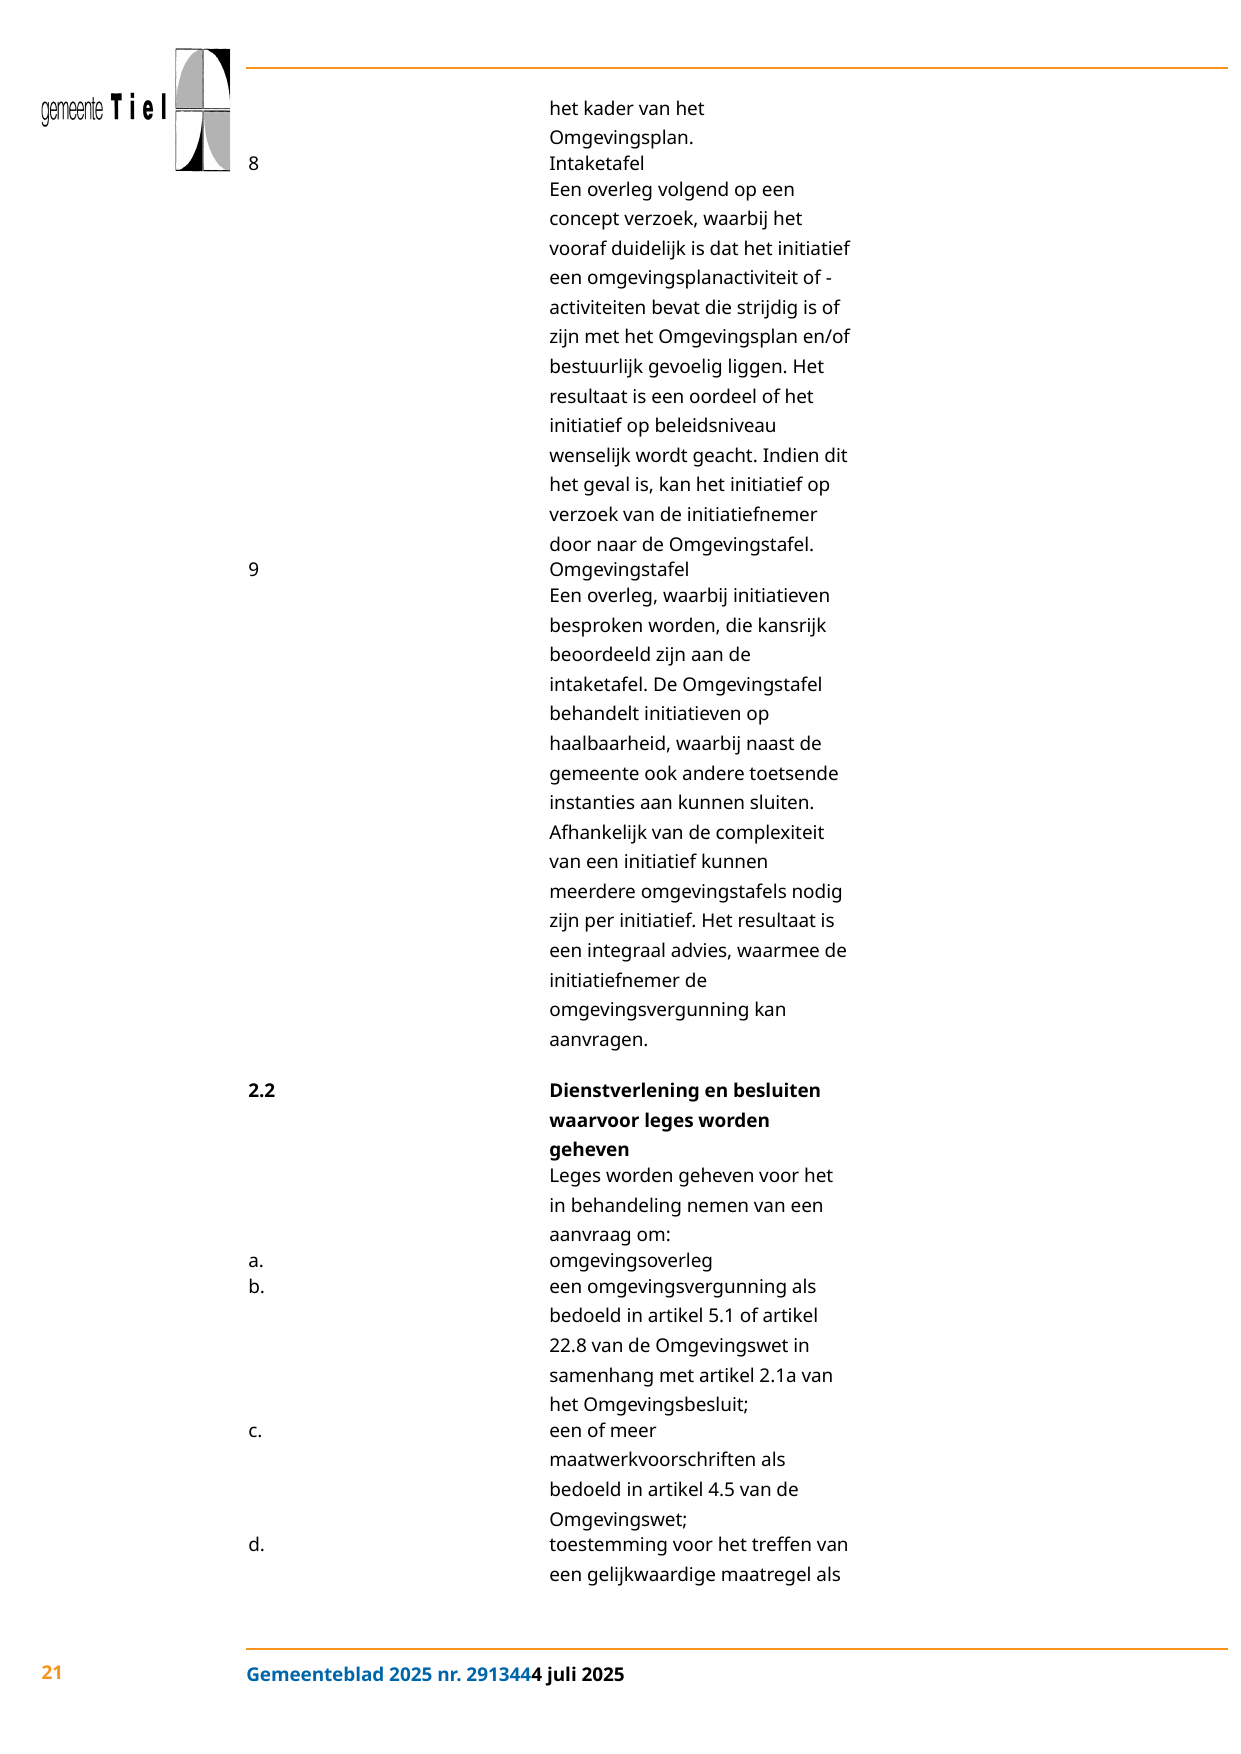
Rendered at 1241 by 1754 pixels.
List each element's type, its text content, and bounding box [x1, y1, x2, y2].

table_cell [248, 582, 549, 1052]
table_cell 9 [248, 557, 549, 582]
table_cell [850, 1532, 1152, 1587]
table_cell [248, 95, 549, 150]
table_cell [248, 1163, 549, 1247]
table_cell Intaketafel [549, 150, 850, 176]
table_cell a. [248, 1247, 549, 1273]
table_cell 8 [248, 150, 549, 176]
table_cell [549, 1052, 850, 1077]
table_cell Omgevingstafel [549, 557, 850, 582]
table_cell Dienstverlening en besluiten waarvoor leges worden geheven [549, 1078, 850, 1162]
table_cell [850, 1078, 1152, 1162]
picture [41, 47, 231, 172]
table_cell Leges worden geheven voor het in behandeling nemen van een aanvraag om: [549, 1163, 850, 1247]
table_cell [850, 95, 1152, 150]
table_cell d. [248, 1532, 549, 1587]
table_cell [850, 176, 1152, 557]
table_cell [850, 582, 1152, 1052]
table_cell omgevingsoverleg [549, 1247, 850, 1273]
table_cell [850, 557, 1152, 582]
table_cell een of meer maatwerkvoorschriften als bedoeld in artikel 4.5 van de Omgevingswet; [549, 1417, 850, 1532]
table_cell [850, 1052, 1152, 1077]
table_cell 2.2 [248, 1078, 549, 1162]
table_cell toestemming voor het treffen van een gelijkwaardige maatregel als [549, 1532, 850, 1587]
table_cell het kader van het Omgevingsplan. [549, 95, 850, 150]
table_cell c. [248, 1417, 549, 1532]
table_cell [850, 1273, 1152, 1417]
table_cell [850, 1247, 1152, 1273]
table_cell Een overleg volgend op een concept verzoek, waarbij het vooraf duidelijk is dat het initiatief een omgevingsplanactiviteit of -activiteiten bevat die strijdig is of zijn met het Omgevingsplan en/of bestuurlijk gevoelig liggen. Het resultaat is een oordeel of het initiatief op beleidsniveau wenselijk wordt geacht. Indien dit het geval is, kan het initiatief op verzoek van de initiatiefnemer door naar de Omgevingstafel. [549, 176, 850, 557]
table_cell [850, 1163, 1152, 1247]
table_cell [248, 176, 549, 557]
table_cell [850, 1417, 1152, 1532]
table_cell [850, 150, 1152, 176]
table_cell b. [248, 1273, 549, 1417]
table_cell [248, 1052, 549, 1077]
table_cell Een overleg, waarbij initiatieven besproken worden, die kansrijk beoordeeld zijn aan de intaketafel. De Omgevingstafel behandelt initiatieven op haalbaarheid, waarbij naast de gemeente ook andere toetsende instanties aan kunnen sluiten. Afhankelijk van de complexiteit van een initiatief kunnen meerdere omgevingstafels nodig zijn per initiatief. Het resultaat is een integraal advies, waarmee de initiatiefnemer de omgevingsvergunning kan aanvragen. [549, 582, 850, 1052]
table_cell een omgevingsvergunning als bedoeld in artikel 5.1 of artikel 22.8 van de Omgevingswet in samenhang met artikel 2.1a van het Omgevingsbesluit; [549, 1273, 850, 1417]
